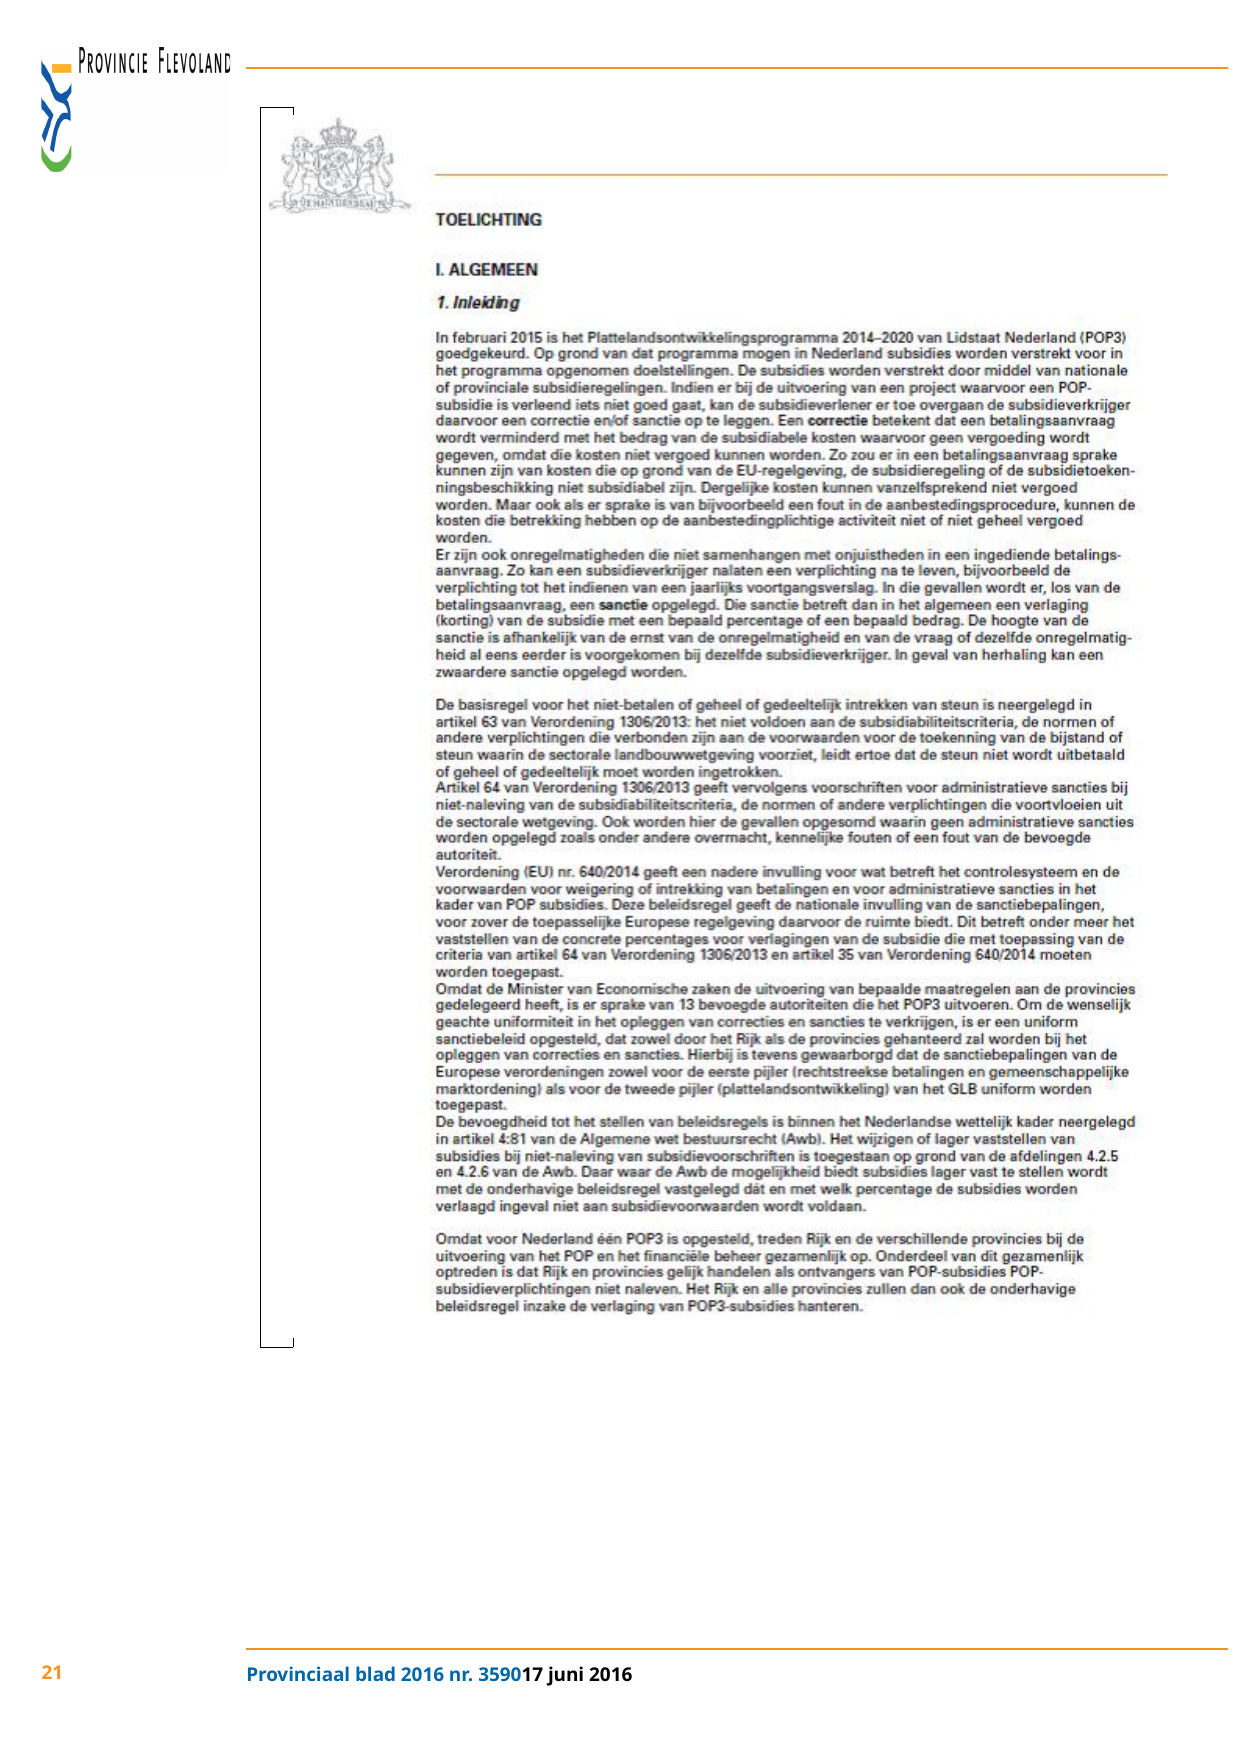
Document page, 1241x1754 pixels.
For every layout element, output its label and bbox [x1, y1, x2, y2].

picture [268, 115, 1168, 1338]
picture [41, 47, 231, 172]
